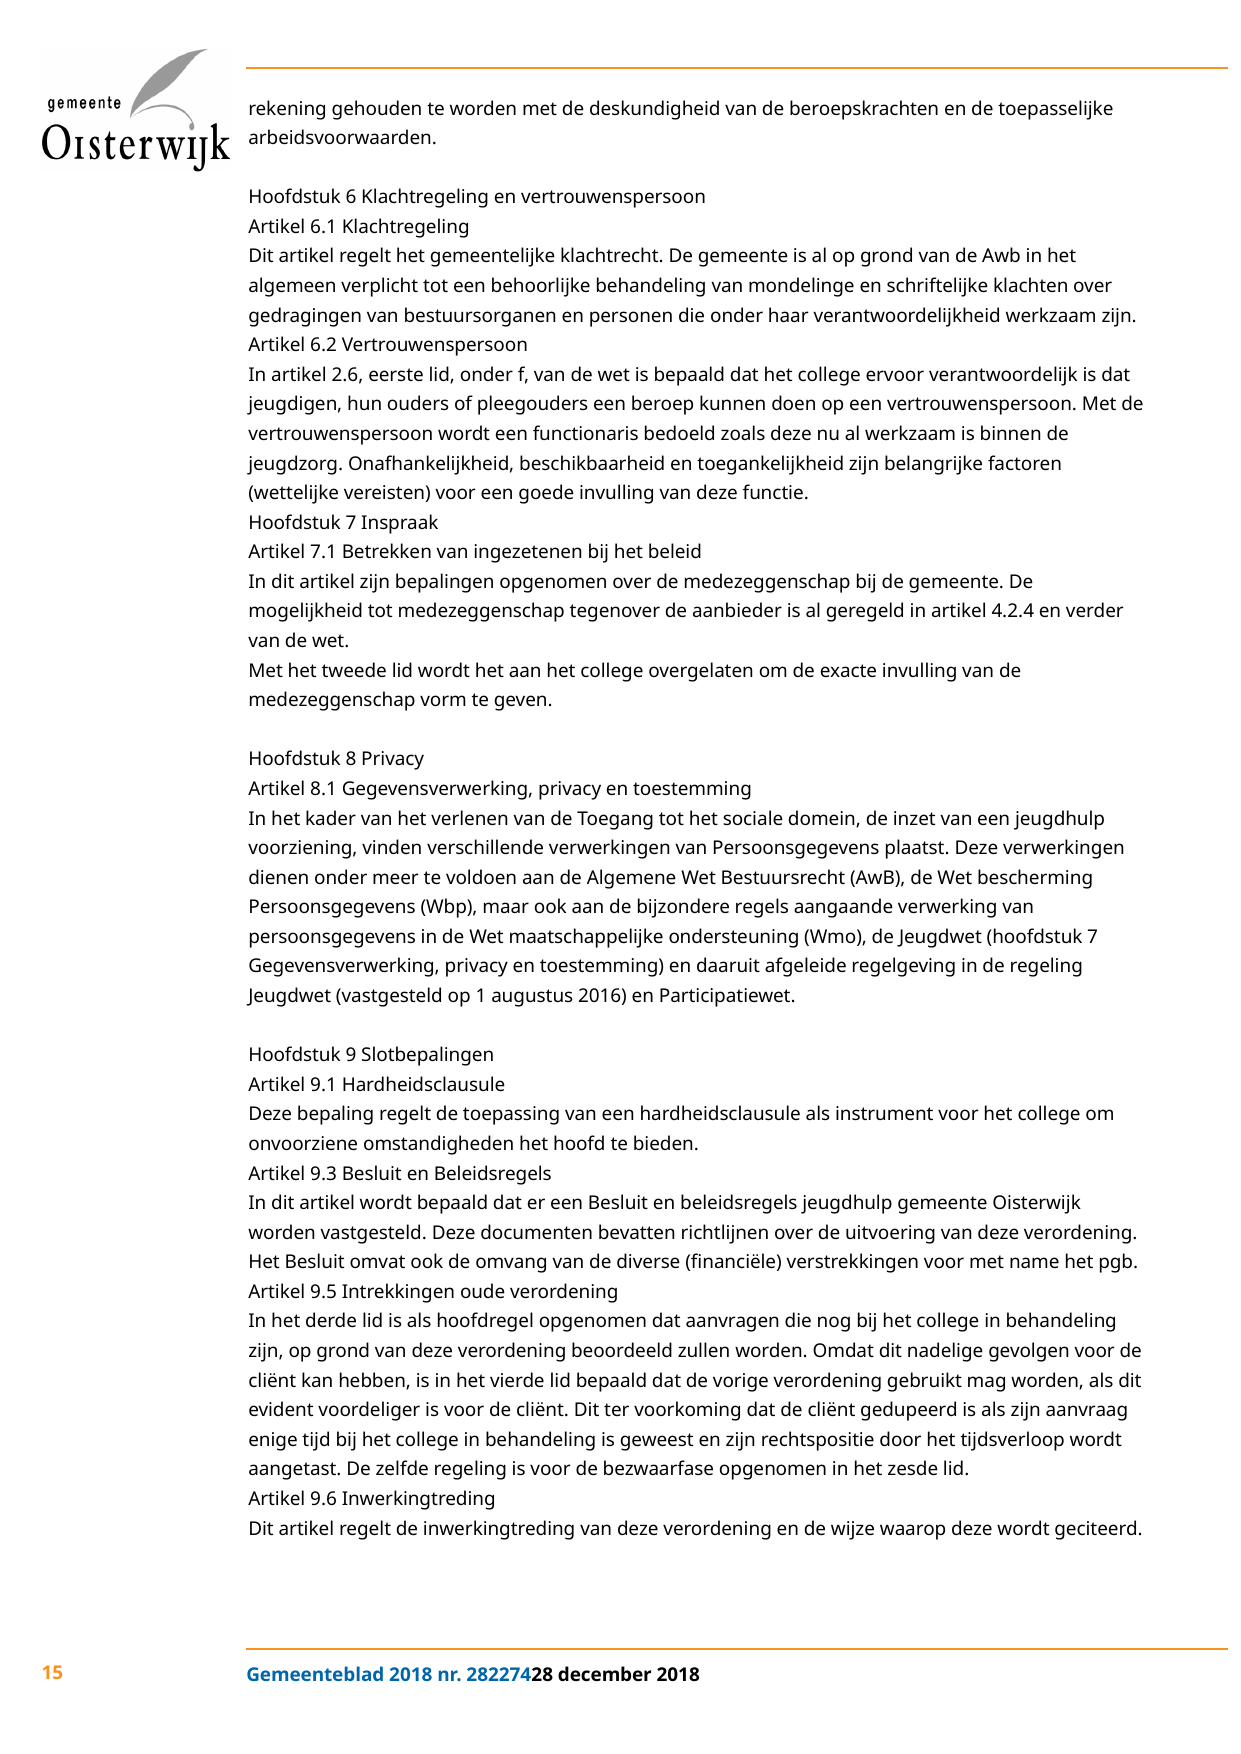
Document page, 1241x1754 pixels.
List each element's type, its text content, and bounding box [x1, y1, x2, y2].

text Artikel 9.1 Hardheidsclausule [248, 1071, 1152, 1097]
text Dit artikel regelt het gemeentelijke klachtrecht. De gemeente is al op grond van de Awb in het algemeen verplicht tot een behoorlijke behandeling van mondelinge en schriftelijke klachten over gedragingen van bestuursorganen en personen die onder haar verantwoordelijkheid werkzaam zijn. [248, 243, 1152, 328]
text Hoofdstuk 7 Inspraak [248, 509, 1152, 535]
text Artikel 9.3 Besluit en Beleidsregels [248, 1160, 1152, 1186]
text In het kader van het verlenen van de Toegang tot het sociale domein, de inzet van een jeugdhulp voorziening, vinden verschillende verwerkingen van Persoonsgegevens plaatst. Deze verwerkingen dienen onder meer te voldoen aan de Algemene Wet Bestuursrecht (AwB), de Wet bescherming Persoonsgegevens (Wbp), maar ook aan de bijzondere regels aangaande verwerking van persoonsgegevens in de Wet maatschappelijke ondersteuning (Wmo), de Jeugdwet (hoofdstuk 7 Gegevensverwerking, privacy en toestemming) en daaruit afgeleide regelgeving in de regeling Jeugdwet (vastgesteld op 1 augustus 2016) en Participatiewet. [248, 805, 1152, 1008]
text Artikel 6.2 Vertrouwenspersoon [248, 331, 1152, 357]
text Hoofdstuk 6 Klachtregeling en vertrouwenspersoon [248, 183, 1152, 209]
text Dit artikel regelt de inwerkingtreding van deze verordening en de wijze waarop deze wordt geciteerd. [248, 1515, 1152, 1541]
text Artikel 9.6 Inwerkingtreding [248, 1485, 1152, 1511]
text Artikel 7.1 Betrekken van ingezetenen bij het beleid [248, 538, 1152, 564]
text Artikel 8.1 Gegevensverwerking, privacy en toestemming [248, 775, 1152, 801]
text In dit artikel zijn bepalingen opgenomen over de medezeggenschap bij de gemeente. De mogelijkheid tot medezeggenschap tegenover de aanbieder is al geregeld in artikel 4.2.4 en verder van de wet. [248, 568, 1152, 653]
text Artikel 9.5 Intrekkingen oude verordening [248, 1278, 1152, 1304]
text Hoofdstuk 9 Slotbepalingen [248, 1041, 1152, 1067]
picture [41, 47, 231, 172]
text Deze bepaling regelt de toepassing van een hardheidsclausule als instrument voor het college om onvoorziene omstandigheden het hoofd te bieden. [248, 1101, 1152, 1156]
text Hoofdstuk 8 Privacy [248, 746, 1152, 771]
text rekening gehouden te worden met de deskundigheid van de beroepskrachten en de toepasselijke arbeidsvoorwaarden. [248, 95, 1152, 150]
text Artikel 6.1 Klachtregeling [248, 213, 1152, 239]
text In dit artikel wordt bepaald dat er een Besluit en beleidsregels jeugdhulp gemeente Oisterwijk worden vastgesteld. Deze documenten bevatten richtlijnen over de uitvoering van deze verordening. Het Besluit omvat ook de omvang van de diverse (financiële) verstrekkingen voor met name het pgb. [248, 1189, 1152, 1274]
text Met het tweede lid wordt het aan het college overgelaten om de exacte invulling van de medezeggenschap vorm te geven. [248, 657, 1152, 712]
text In het derde lid is als hoofdregel opgenomen dat aanvragen die nog bij het college in behandeling zijn, op grond van deze verordening beoordeeld zullen worden. Omdat dit nadelige gevolgen voor de cliënt kan hebben, is in het vierde lid bepaald dat de vorige verordening gebruikt mag worden, als dit evident voordeliger is voor de cliënt. Dit ter voorkoming dat de cliënt gedupeerd is als zijn aanvraag enige tijd bij het college in behandeling is geweest en zijn rechtspositie door het tijdsverloop wordt aangetast. De zelfde regeling is voor de bezwaarfase opgenomen in het zesde lid. [248, 1308, 1152, 1481]
text In artikel 2.6, eerste lid, onder f, van de wet is bepaald dat het college ervoor verantwoordelijk is dat jeugdigen, hun ouders of pleegouders een beroep kunnen doen op een vertrouwenspersoon. Met de vertrouwenspersoon wordt een functionaris bedoeld zoals deze nu al werkzaam is binnen de jeugdzorg. Onafhankelijkheid, beschikbaarheid en toegankelijkheid zijn belangrijke factoren (wettelijke vereisten) voor een goede invulling van deze functie. [248, 361, 1152, 505]
